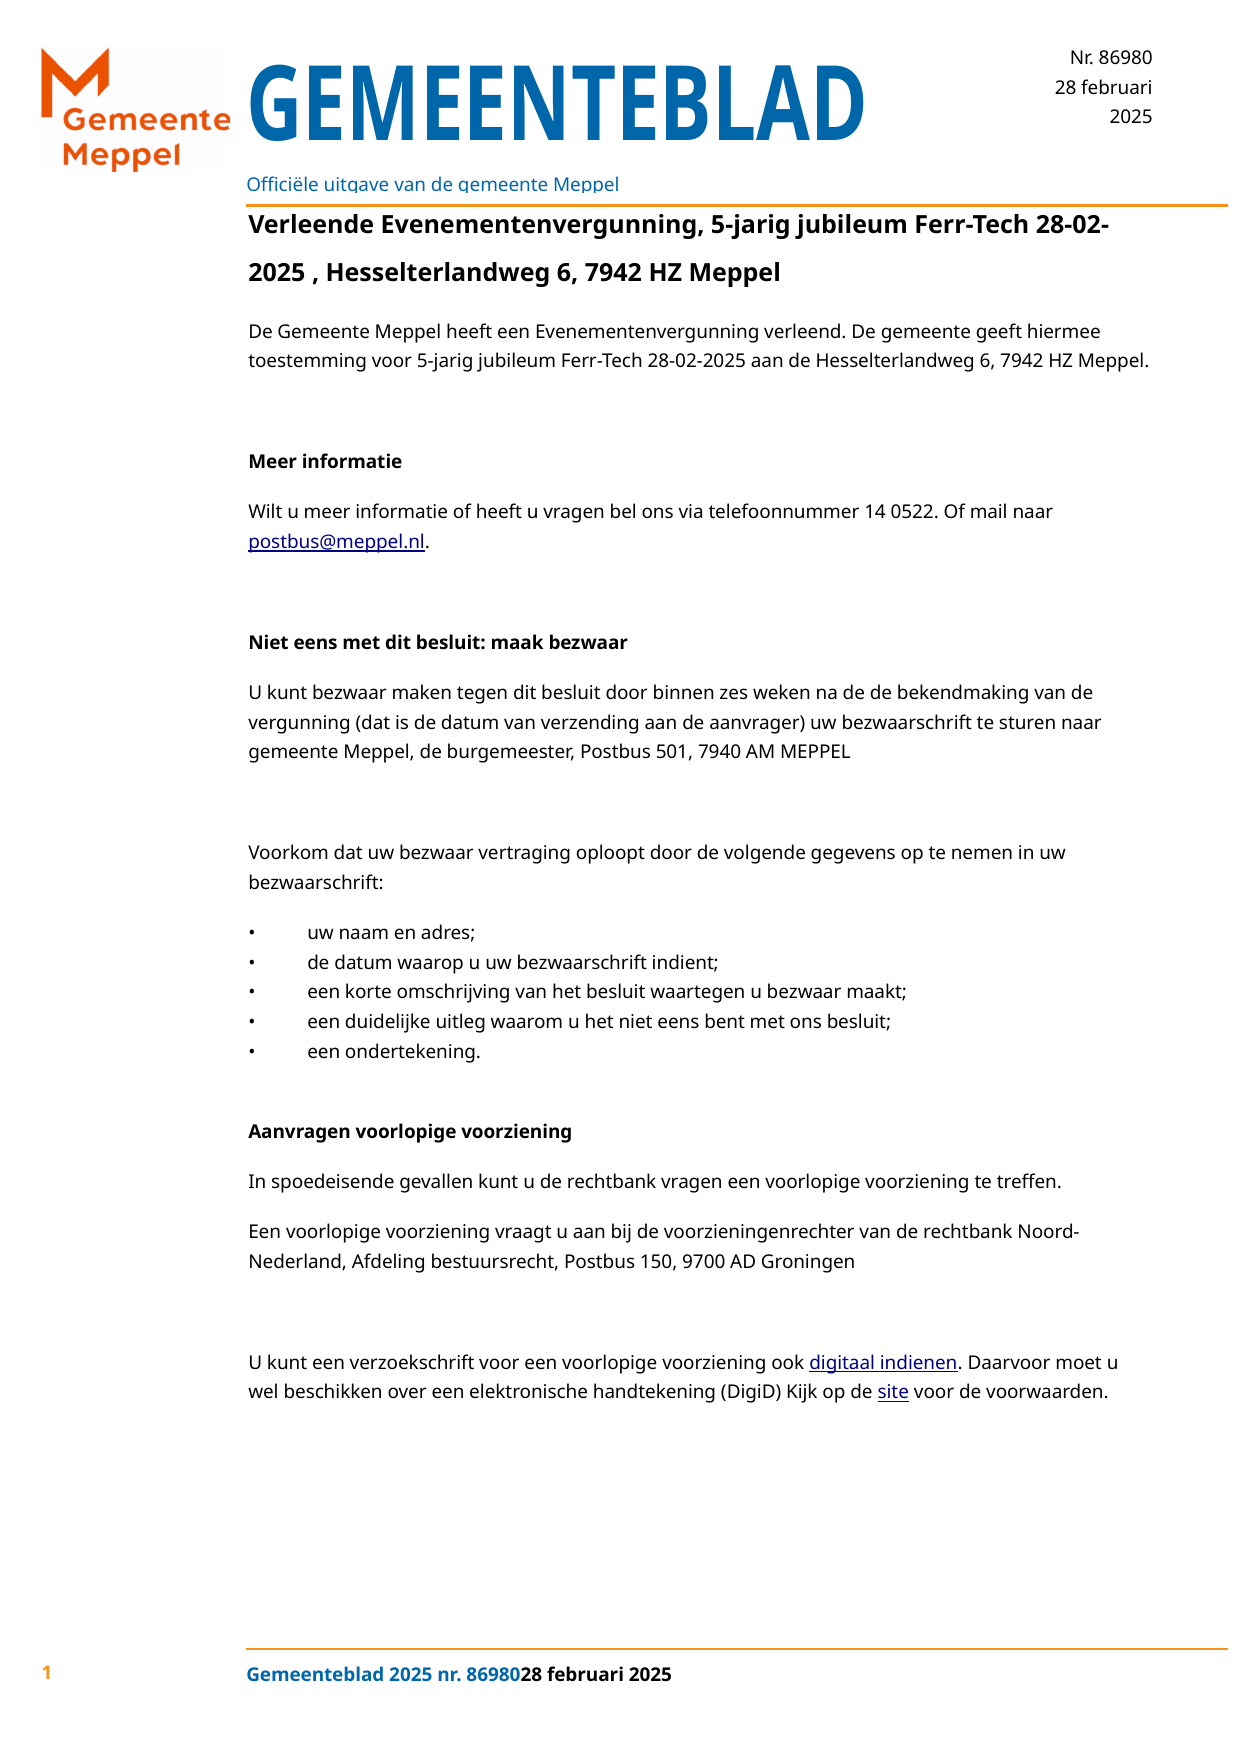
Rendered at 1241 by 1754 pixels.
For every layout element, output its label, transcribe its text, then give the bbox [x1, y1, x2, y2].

text U kunt een verzoekschrift voor een voorlopige voorziening ook digitaal indienen. Daarvoor moet u wel beschikken over een elektronische handtekening (DigiD) Kijk op de site voor de voorwaarden. [248, 1349, 1152, 1404]
text Wilt u meer informatie of heeft u vragen bel ons via telefoonnummer 14 0522. Of mail naar postbus@meppel.nl. [248, 499, 1152, 554]
list een ondertekening. [248, 1038, 1152, 1064]
text Meer informatie [248, 448, 1152, 474]
text Aanvragen voorlopige voorziening [248, 1118, 1152, 1144]
text Een voorlopige voorziening vraagt u aan bij de voorzieningenrechter van de rechtbank Noord-Nederland, Afdeling bestuursrecht, Postbus 150, 9700 AD Groningen [248, 1219, 1152, 1274]
picture [41, 47, 231, 172]
list uw naam en adres; [248, 919, 1152, 945]
text Verleende Evenementenvergunning, 5-jarig jubileum Ferr-Tech 28-02-2025 , Hesselterlandweg 6, 7942 HZ Meppel [248, 207, 1152, 288]
text U kunt bezwaar maken tegen dit besluit door binnen zes weken na de de bekendmaking van de vergunning (dat is de datum van verzending aan de aanvrager) uw bezwaarschrift te sturen naar gemeente Meppel, de burgemeester, Postbus 501, 7940 AM MEPPEL [248, 679, 1152, 764]
text Niet eens met dit besluit: maak bezwaar [248, 629, 1152, 655]
list de datum waarop u uw bezwaarschrift indient; [248, 949, 1152, 975]
list een duidelijke uitleg waarom u het niet eens bent met ons besluit; [248, 1008, 1152, 1034]
list een korte omschrijving van het besluit waartegen u bezwaar maakt; [248, 979, 1152, 1004]
text In spoedeisende gevallen kunt u de rechtbank vragen een voorlopige voorziening te treffen. [248, 1168, 1152, 1194]
text De Gemeente Meppel heeft een Evenementenvergunning verleend. De gemeente geeft hiermee toestemming voor 5-jarig jubileum Ferr-Tech 28-02-2025 aan de Hesselterlandweg 6, 7942 HZ Meppel. [248, 318, 1152, 373]
text Voorkom dat uw bezwaar vertraging oploopt door de volgende gegevens op te nemen in uw bezwaarschrift: [248, 839, 1152, 895]
